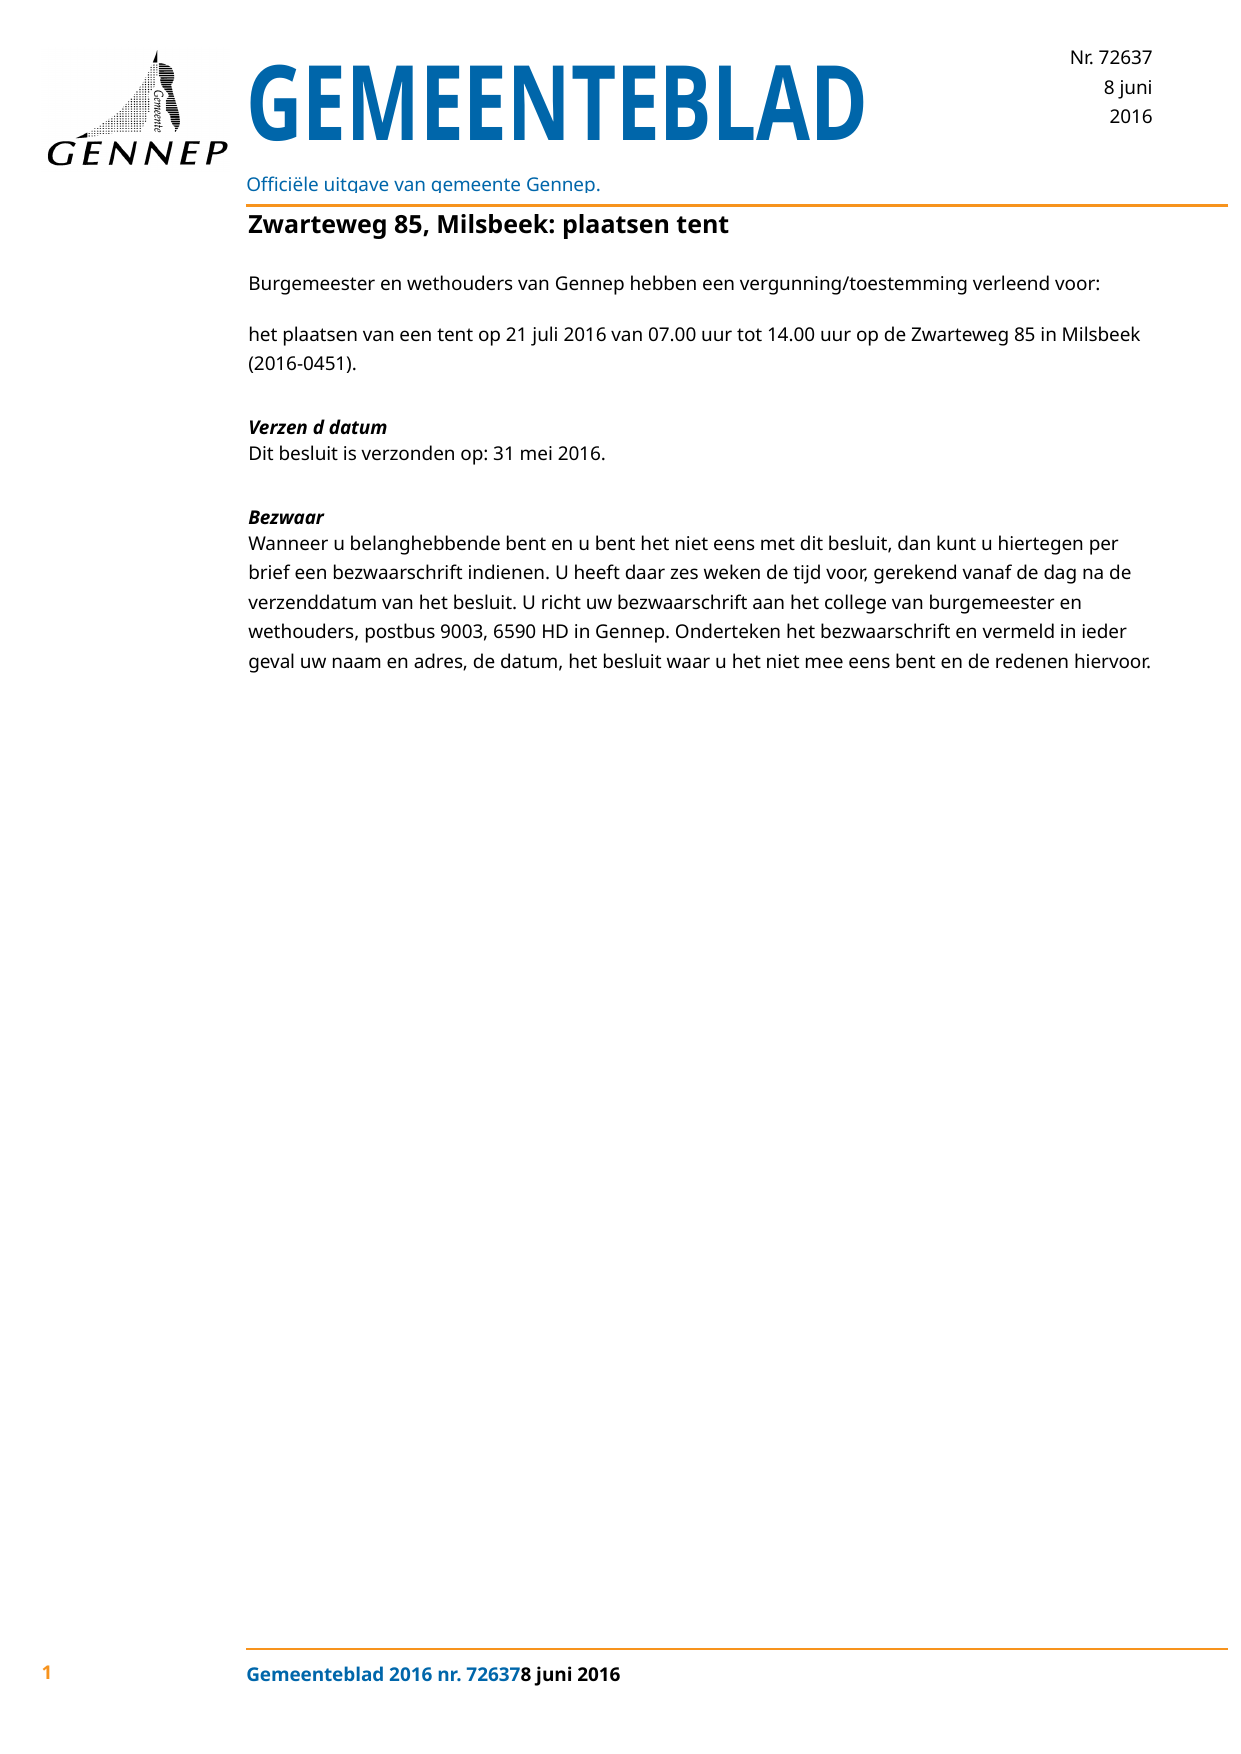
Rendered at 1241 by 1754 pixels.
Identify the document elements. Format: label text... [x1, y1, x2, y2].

text Bezwaar [248, 504, 1152, 530]
text Burgemeester en wethouders van Gennep hebben een vergunning/toestemming verleend voor: [248, 270, 1152, 296]
text Dit besluit is verzonden op: 31 mei 2016. [248, 440, 1152, 466]
text Wanneer u belanghebbende bent en u bent het niet eens met dit besluit, dan kunt u hiertegen per brief een bezwaarschrift indienen. U heeft daar zes weken de tijd voor, gerekend vanaf de dag na de verzenddatum van het besluit. U richt uw bezwaarschrift aan het college van burgemeester en wethouders, postbus 9003, 6590 HD in Gennep. Onderteken het bezwaarschrift en vermeld in ieder geval uw naam en adres, de datum, het besluit waar u het niet mee eens bent en de redenen hiervoor. [248, 530, 1152, 674]
text Zwarteweg 85, Milsbeek: plaatsen tent [248, 207, 1152, 241]
text Verzen d datum [248, 414, 1152, 440]
text het plaatsen van een tent op 21 juli 2016 van 07.00 uur tot 14.00 uur op de Zwarteweg 85 in Milsbeek (2016-0451). [248, 321, 1152, 376]
picture [41, 47, 231, 172]
